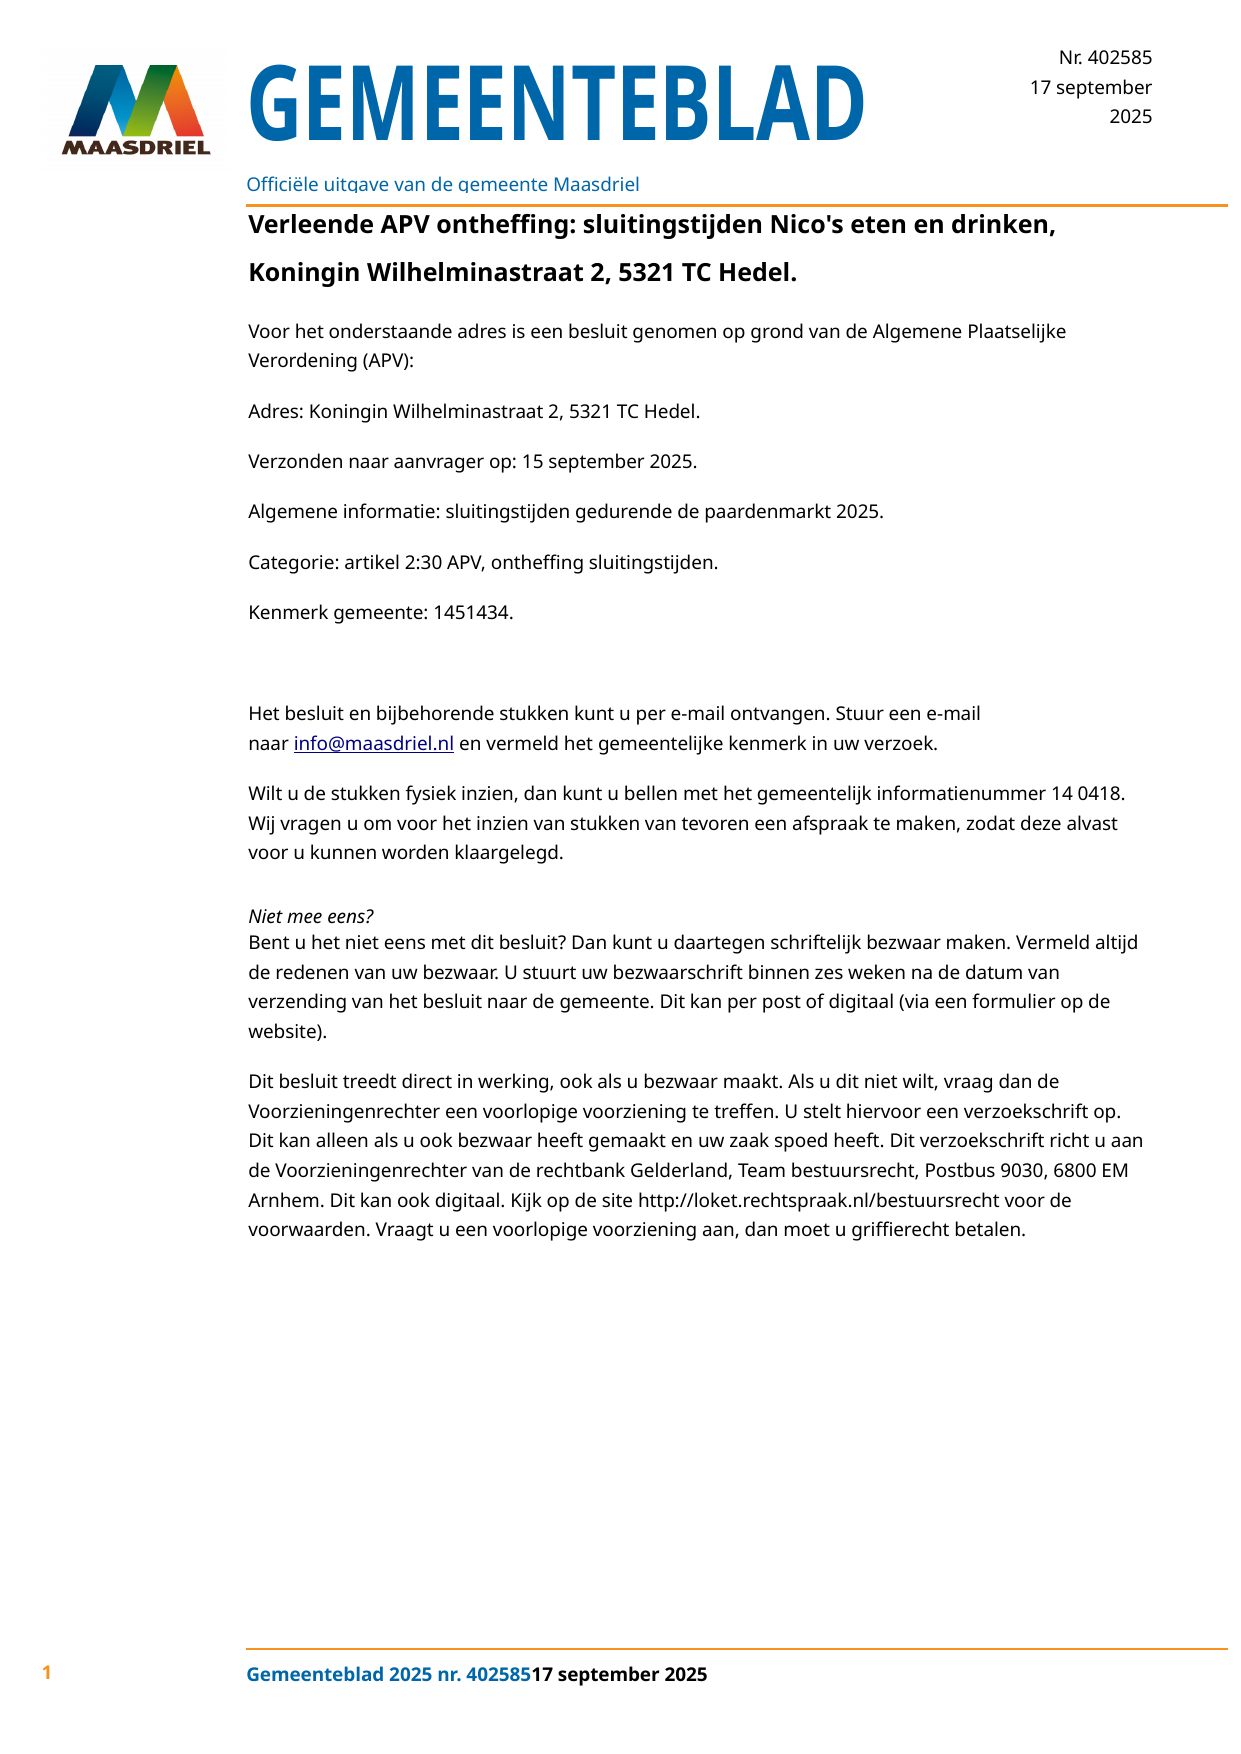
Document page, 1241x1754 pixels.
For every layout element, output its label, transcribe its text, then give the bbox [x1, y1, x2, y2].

text Voor het onderstaande adres is een besluit genomen op grond van de Algemene Plaatselijke Verordening (APV): [248, 318, 1152, 373]
text Het besluit en bijbehorende stukken kunt u per e-mail ontvangen. Stuur een e-mail naar info@maasdriel.nl en vermeld het gemeentelijke kenmerk in uw verzoek. [248, 700, 1152, 756]
text Adres: Koningin Wilhelminastraat 2, 5321 TC Hedel. [248, 398, 1152, 424]
text Wilt u de stukken fysiek inzien, dan kunt u bellen met het gemeentelijk informatienummer 14 0418. Wij vragen u om voor het inzien van stukken van tevoren een afspraak te maken, zodat deze alvast voor u kunnen worden klaargelegd. [248, 780, 1152, 865]
text Verleende APV ontheffing: sluitingstijden Nico's eten en drinken, Koningin Wilhelminastraat 2, 5321 TC Hedel. [248, 207, 1152, 288]
text Niet mee eens? [248, 903, 1152, 929]
picture [41, 47, 231, 172]
text Categorie: artikel 2:30 APV, ontheffing sluitingstijden. [248, 549, 1152, 575]
text Kenmerk gemeente: 1451434. [248, 599, 1152, 625]
text Algemene informatie: sluitingstijden gedurende de paardenmarkt 2025. [248, 499, 1152, 524]
text Verzonden naar aanvrager op: 15 september 2025. [248, 448, 1152, 474]
text Dit besluit treedt direct in werking, ook als u bezwaar maakt. Als u dit niet wilt, vraag dan de Voorzieningenrechter een voorlopige voorziening te treffen. U stelt hiervoor een verzoekschrift op. Dit kan alleen als u ook bezwaar heeft gemaakt en uw zaak spoed heeft. Dit verzoekschrift richt u aan de Voorzieningenrechter van de rechtbank Gelderland, Team bestuursrecht, Postbus 9030, 6800 EM Arnhem. Dit kan ook digitaal. Kijk op de site http://loket.rechtspraak.nl/bestuursrecht voor de voorwaarden. Vraagt u een voorlopige voorziening aan, dan moet u griffierecht betalen. [248, 1068, 1152, 1242]
text Bent u het niet eens met dit besluit? Dan kunt u daartegen schriftelijk bezwaar maken. Vermeld altijd de redenen van uw bezwaar. U stuurt uw bezwaarschrift binnen zes weken na de datum van verzending van het besluit naar de gemeente. Dit kan per post of digitaal (via een formulier op de website). [248, 929, 1152, 1044]
